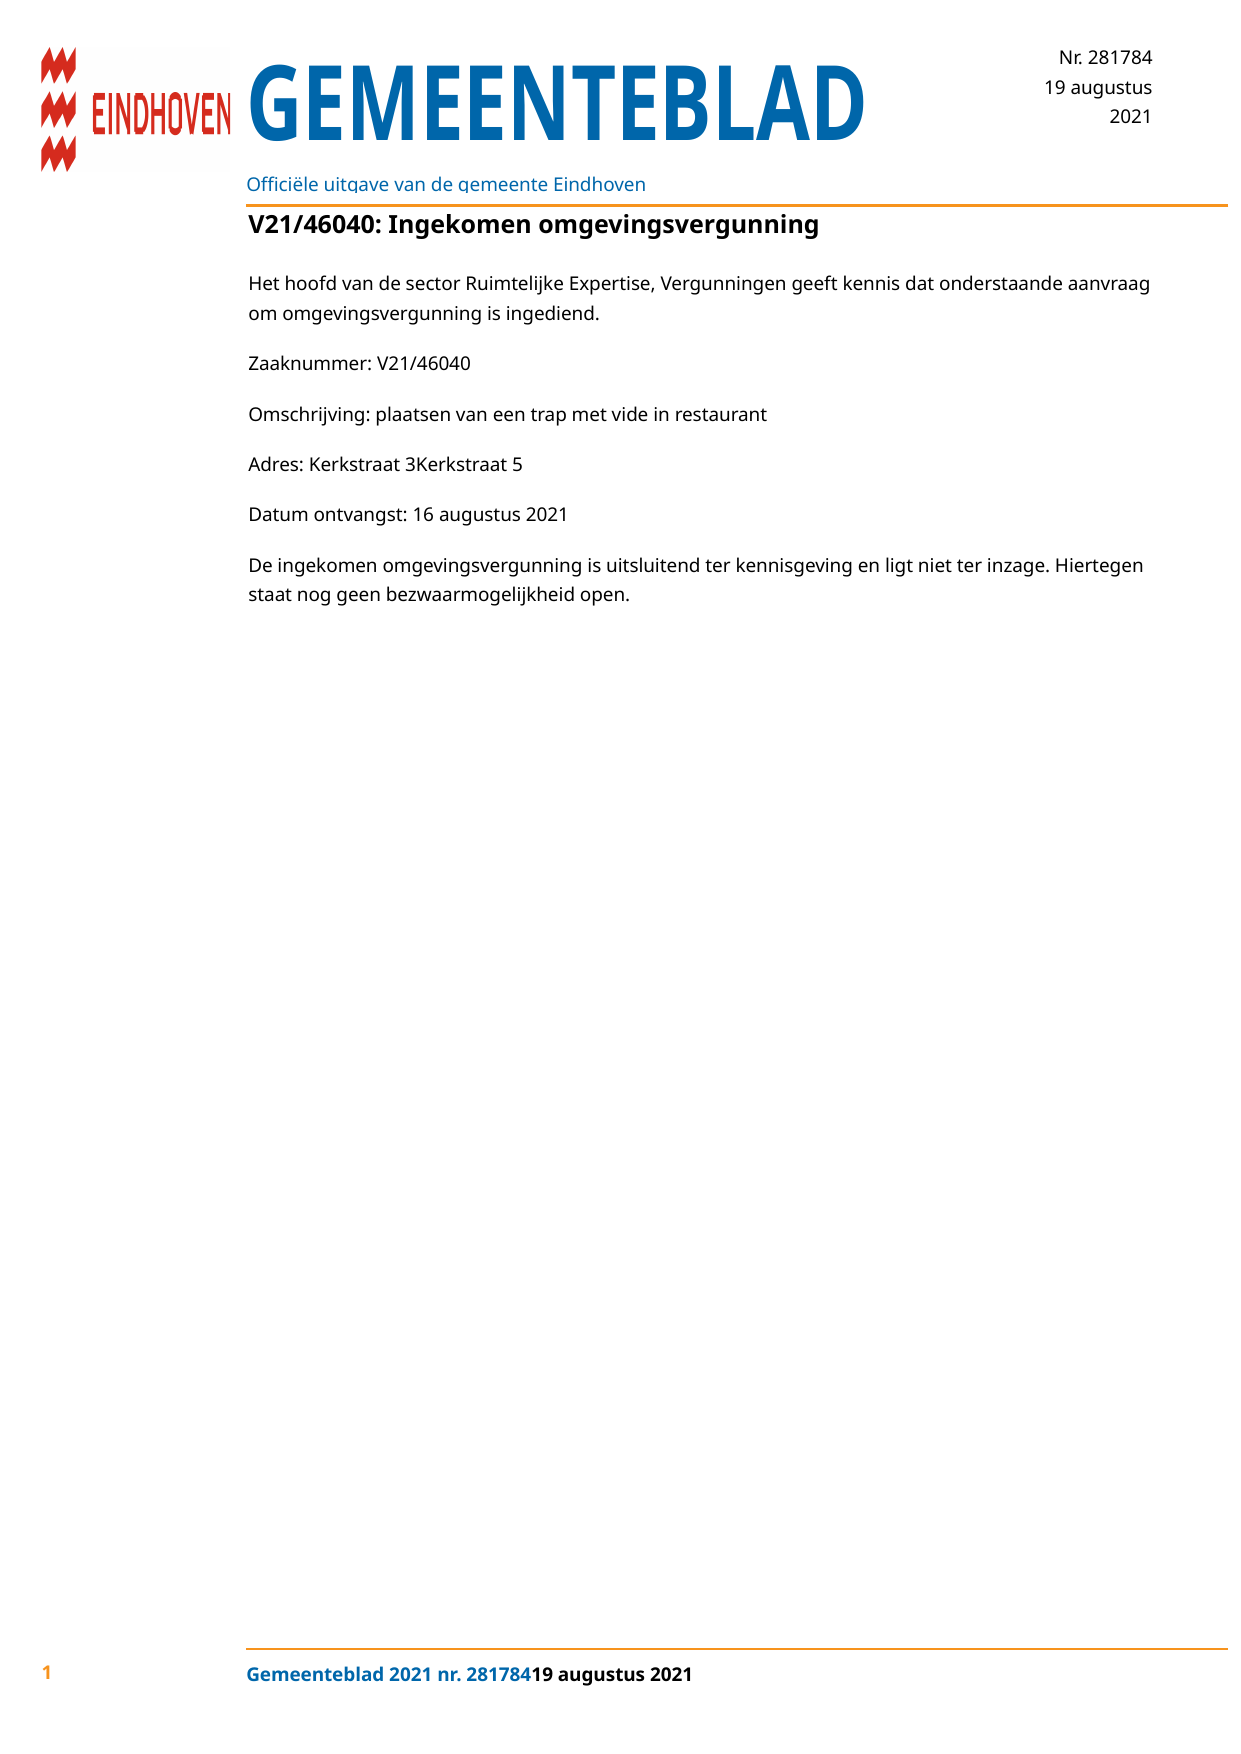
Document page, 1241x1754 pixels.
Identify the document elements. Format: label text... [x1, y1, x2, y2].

text V21/46040: Ingekomen omgevingsvergunning [248, 207, 1152, 241]
text Het hoofd van de sector Ruimtelijke Expertise, Vergunningen geeft kennis dat onderstaande aanvraag om omgevingsvergunning is ingediend. [248, 270, 1152, 326]
text Omschrijving: plaatsen van een trap met vide in restaurant [248, 401, 1152, 426]
text Datum ontvangst: 16 augustus 2021 [248, 502, 1152, 527]
picture [41, 47, 231, 172]
text Adres: Kerkstraat 3Kerkstraat 5 [248, 451, 1152, 477]
text De ingekomen omgevingsvergunning is uitsluitend ter kennisgeving en ligt niet ter inzage. Hiertegen staat nog geen bezwaarmogelijkheid open. [248, 552, 1152, 607]
text Zaaknummer: V21/46040 [248, 350, 1152, 376]
